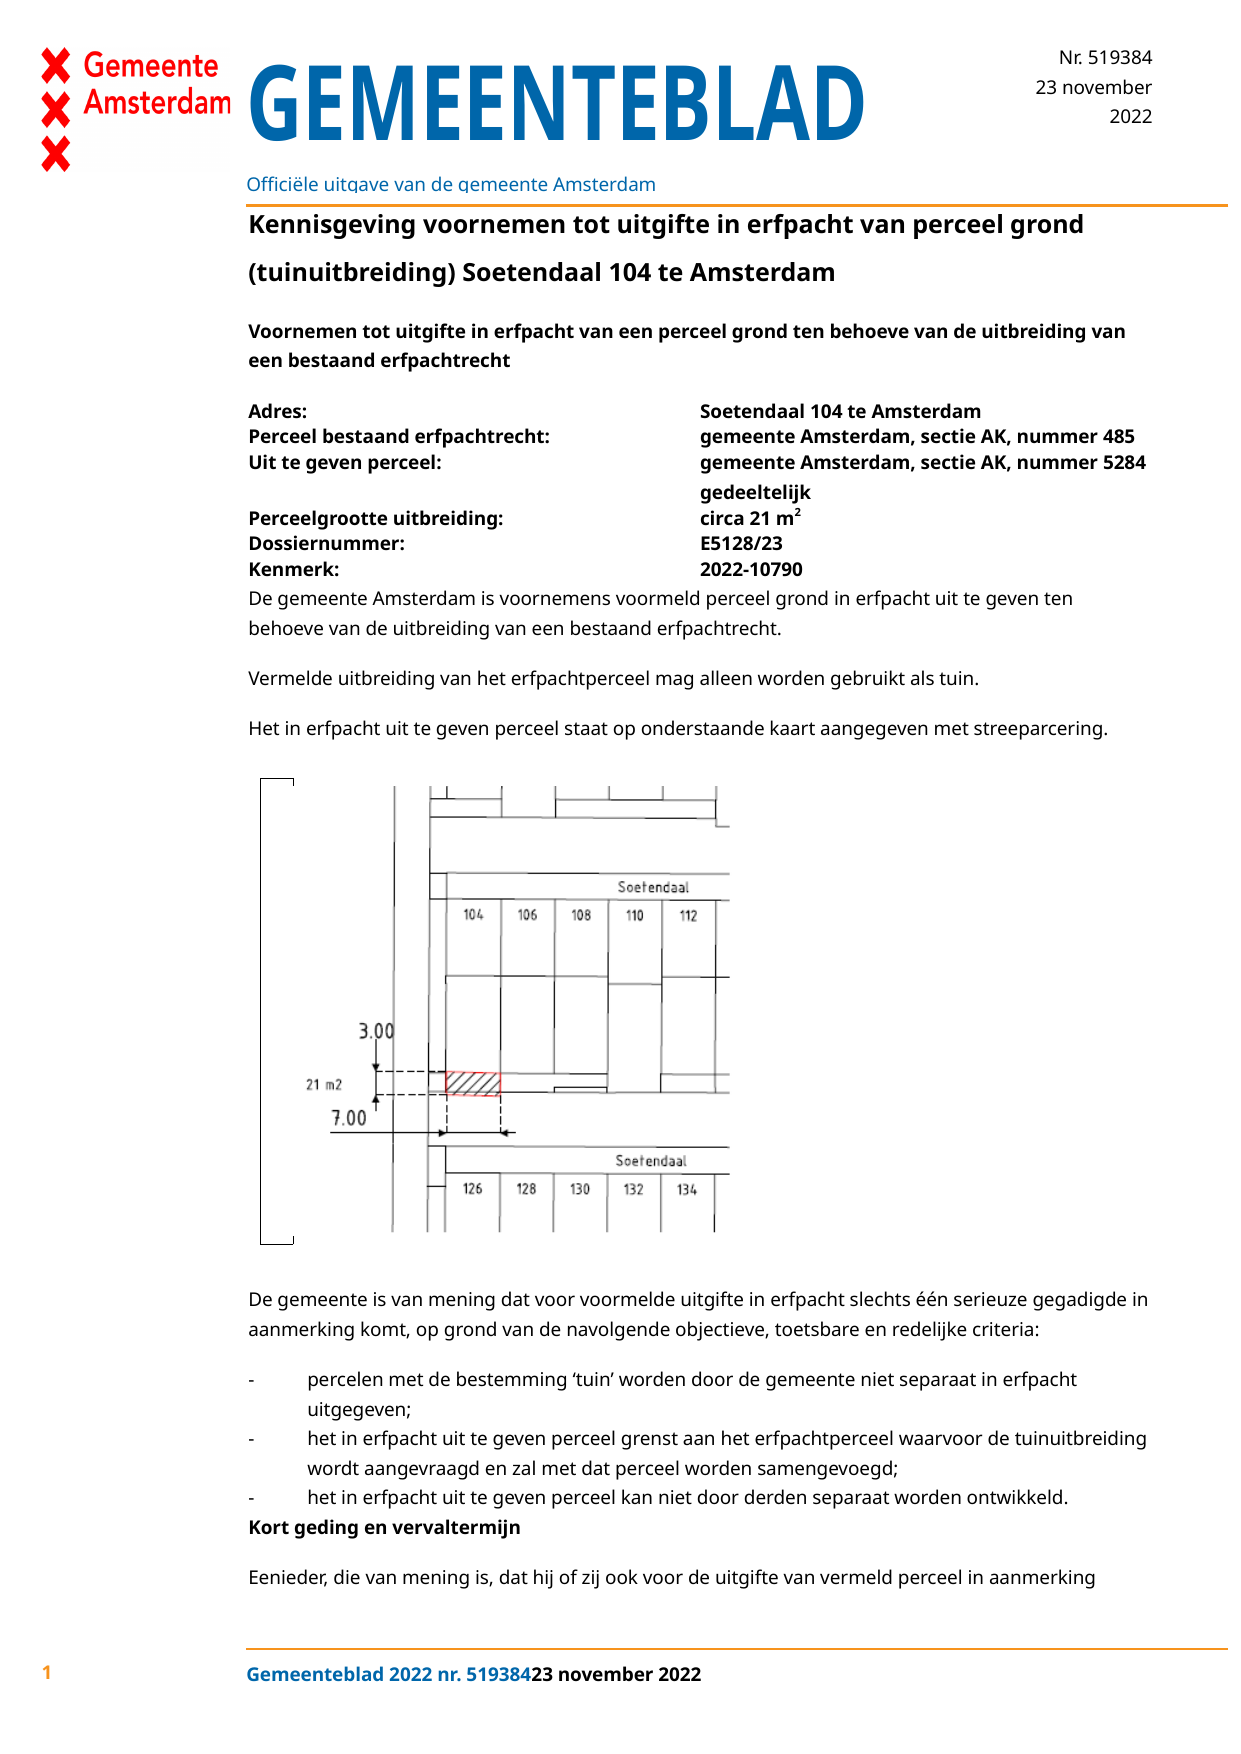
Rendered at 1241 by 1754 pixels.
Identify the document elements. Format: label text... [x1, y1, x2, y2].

text De gemeente is van mening dat voor voormelde uitgifte in erfpacht slechts één serieuze gegadigde in aanmerking komt, op grond van de navolgende objectieve, toetsbare en redelijke criteria: [248, 1286, 1152, 1342]
text Vermelde uitbreiding van het erfpachtperceel mag alleen worden gebruikt als tuin. [248, 665, 1152, 691]
table_cell Kenmerk: [248, 556, 700, 582]
table_cell gemeente Amsterdam, sectie AK, nummer 485 [700, 424, 1152, 449]
list percelen met de bestemming ‘tuin’ worden door de gemeente niet separaat in erfpacht uitgegeven; [248, 1366, 1152, 1422]
list het in erfpacht uit te geven perceel grenst aan het erfpachtperceel waarvoor de tuinuitbreiding wordt aangevraagd en zal met dat perceel worden samengevoegd; [248, 1425, 1152, 1481]
picture [268, 786, 742, 1236]
text Kennisgeving voornemen tot uitgifte in erfpacht van perceel grond (tuinuitbreiding) Soetendaal 104 te Amsterdam [248, 207, 1152, 288]
table_cell E5128/23 [700, 531, 1152, 556]
list het in erfpacht uit te geven perceel kan niet door derden separaat worden ontwikkeld. [248, 1484, 1152, 1510]
table_cell gemeente Amsterdam, sectie AK, nummer 5284 gedeeltelijk [700, 450, 1152, 505]
table_cell 2022-10790 [700, 556, 1152, 582]
table_header Adres: [248, 398, 700, 424]
text De gemeente Amsterdam is voornemens voormeld perceel grond in erfpacht uit te geven ten behoeve van de uitbreiding van een bestaand erfpachtrecht. [248, 585, 1152, 641]
picture [41, 47, 231, 172]
table_header Soetendaal 104 te Amsterdam [700, 398, 1152, 424]
table_cell circa 21 m2 [700, 505, 1152, 531]
text Het in erfpacht uit te geven perceel staat op onderstaande kaart aangegeven met streeparcering. [248, 716, 1152, 741]
text Voornemen tot uitgifte in erfpacht van een perceel grond ten behoeve van de uitbreiding van een bestaand erfpachtrecht [248, 318, 1152, 373]
table_cell Dossiernummer: [248, 531, 700, 556]
text Eenieder, die van mening is, dat hij of zij ook voor de uitgifte van vermeld perceel in aanmerking [248, 1564, 1152, 1590]
table_cell Uit te geven perceel: [248, 450, 700, 505]
table_cell Perceel bestaand erfpachtrecht: [248, 424, 700, 449]
text Kort geding en vervaltermijn [248, 1514, 1152, 1540]
table_cell Perceelgrootte uitbreiding: [248, 505, 700, 531]
